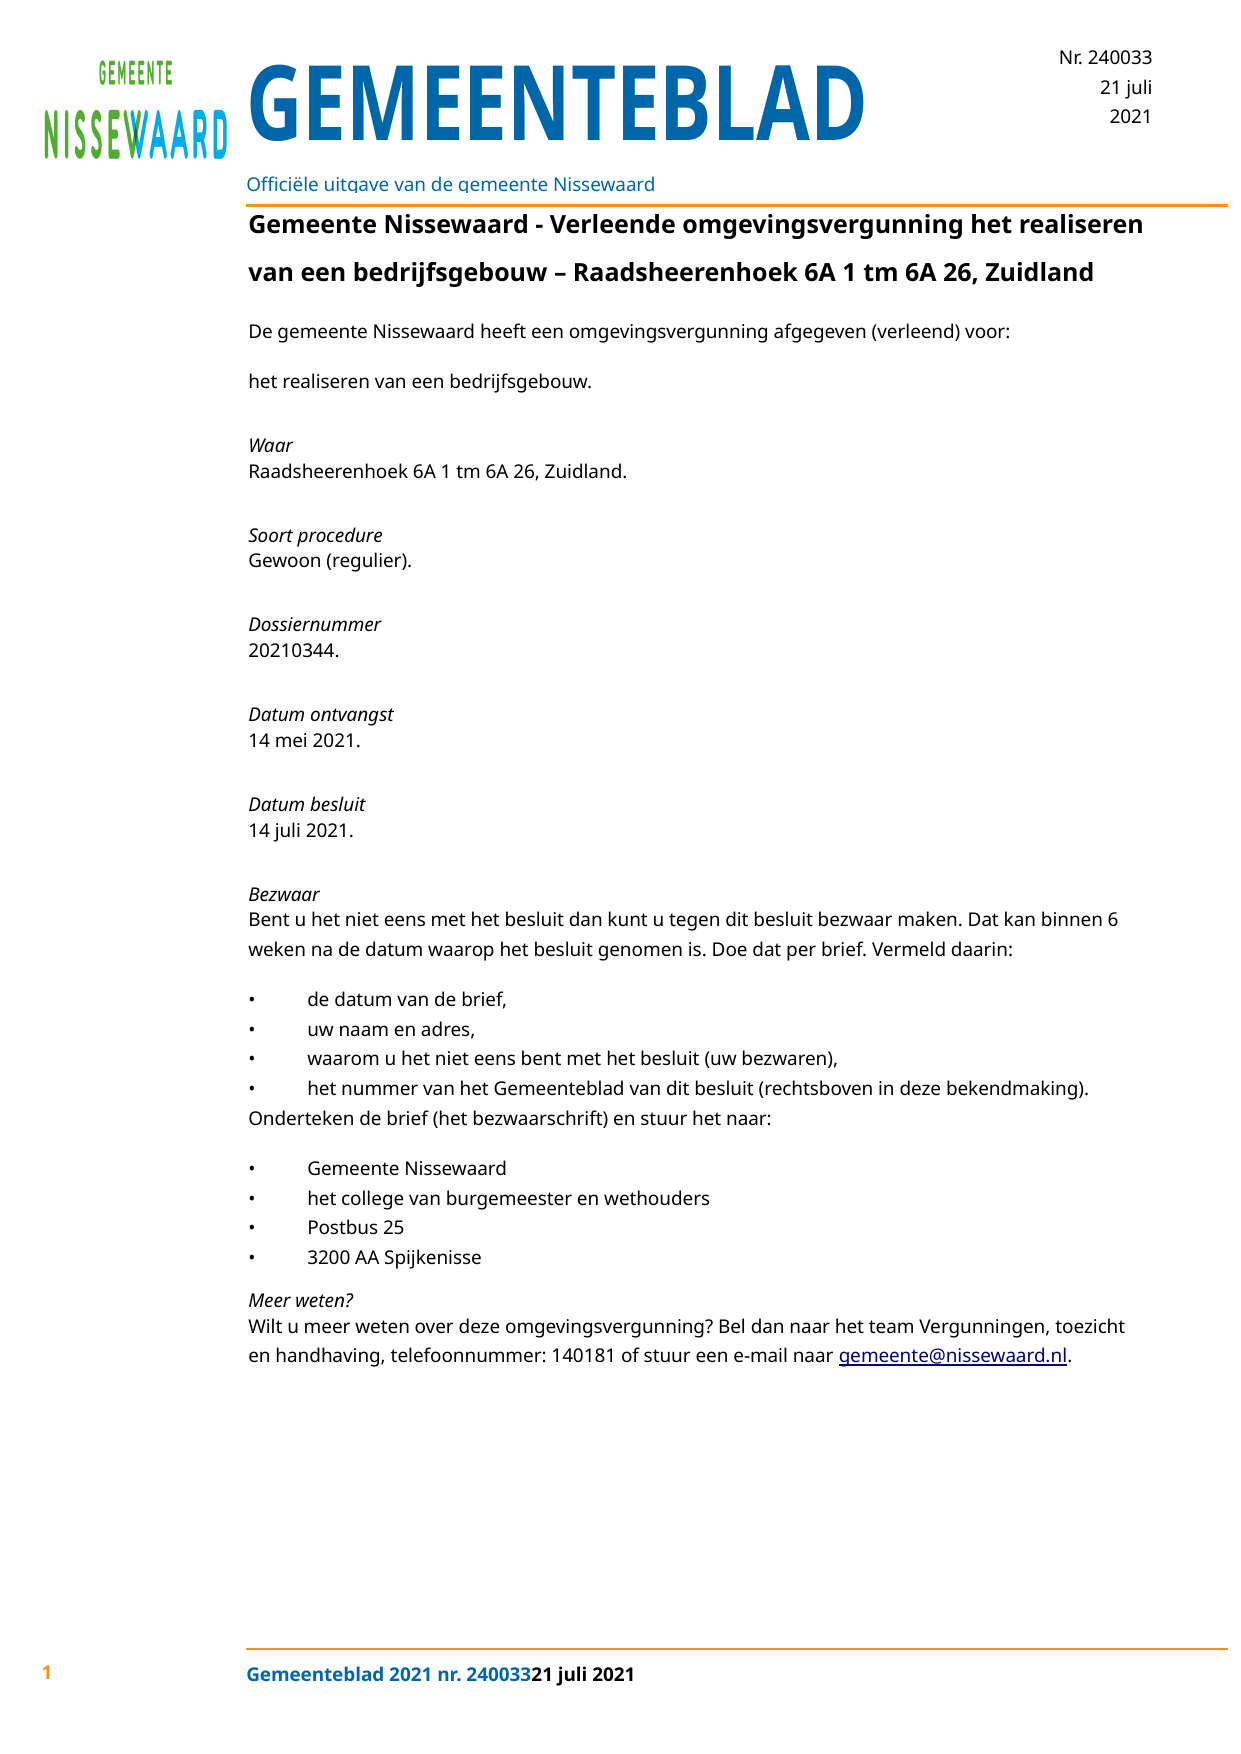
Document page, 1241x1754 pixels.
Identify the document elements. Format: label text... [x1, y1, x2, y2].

list het college van burgemeester en wethouders [248, 1185, 1152, 1211]
list de datum van de brief, [248, 986, 1152, 1012]
text 14 mei 2021. [248, 727, 1152, 753]
text Onderteken de brief (het bezwaarschrift) en stuur het naar: [248, 1105, 1152, 1131]
text Datum ontvangst [248, 701, 1152, 727]
text Datum besluit [248, 791, 1152, 817]
text Bezwaar [248, 881, 1152, 906]
text Meer weten? [248, 1287, 1152, 1313]
text Bent u het niet eens met het besluit dan kunt u tegen dit besluit bezwaar maken. Dat kan binnen 6 weken na de datum waarop het besluit genomen is. Doe dat per brief. Vermeld daarin: [248, 906, 1152, 962]
list uw naam en adres, [248, 1016, 1152, 1042]
text Wilt u meer weten over deze omgevingsvergunning? Bel dan naar het team Vergunningen, toezicht en handhaving, telefoonnummer: 140181 of stuur een e-mail naar gemeente@nissewaard.nl. [248, 1313, 1152, 1368]
text Gewoon (regulier). [248, 548, 1152, 573]
text 20210344. [248, 637, 1152, 663]
text De gemeente Nissewaard heeft een omgevingsvergunning afgegeven (verleend) voor: [248, 318, 1152, 344]
list Postbus 25 [248, 1214, 1152, 1240]
picture [41, 47, 231, 172]
text Raadsheerenhoek 6A 1 tm 6A 26, Zuidland. [248, 458, 1152, 484]
list 3200 AA Spijkenisse [248, 1244, 1152, 1270]
text Dossiernummer [248, 612, 1152, 637]
list het nummer van het Gemeenteblad van dit besluit (rechtsboven in deze bekendmaking). [248, 1075, 1152, 1101]
list waarom u het niet eens bent met het besluit (uw bezwaren), [248, 1046, 1152, 1071]
text het realiseren van een bedrijfsgebouw. [248, 368, 1152, 394]
text 14 juli 2021. [248, 817, 1152, 842]
text Gemeente Nissewaard - Verleende omgevingsvergunning het realiseren van een bedrijfsgebouw – Raadsheerenhoek 6A 1 tm 6A 26, Zuidland [248, 207, 1152, 288]
text Soort procedure [248, 522, 1152, 548]
list Gemeente Nissewaard [248, 1155, 1152, 1181]
text Waar [248, 432, 1152, 458]
